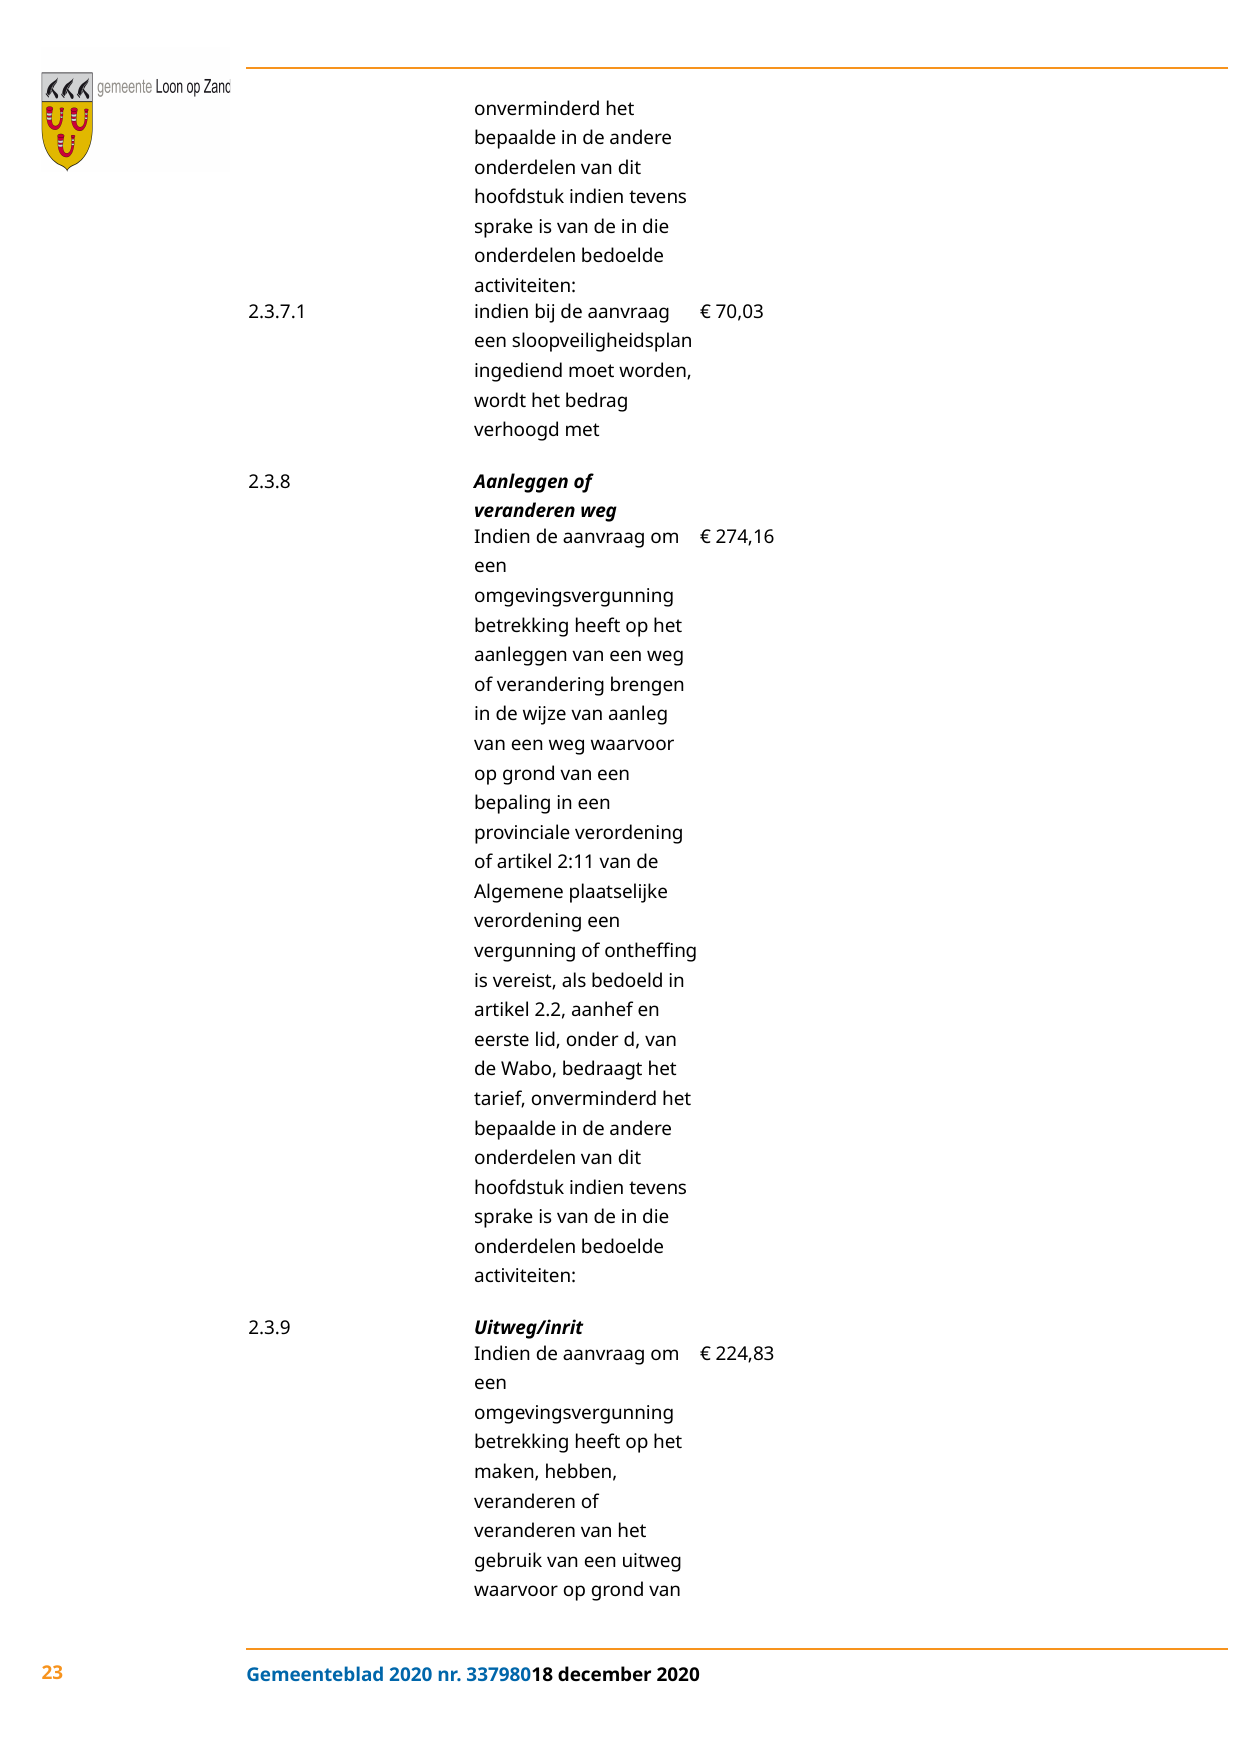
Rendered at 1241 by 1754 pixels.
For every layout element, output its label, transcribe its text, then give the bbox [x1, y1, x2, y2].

table_cell [926, 95, 1152, 298]
picture [41, 47, 231, 172]
table_cell [474, 1289, 700, 1314]
table_cell Indien de aanvraag om een omgevingsvergunning betrekking heeft op het aanleggen van een weg of verandering brengen in de wijze van aanleg van een weg waarvoor op grond van een bepaling in een provinciale verordening of artikel 2:11 van de Algemene plaatselijke verordening een vergunning of ontheffing is vereist, als bedoeld in artikel 2.2, aanhef en eerste lid, onder d, van de Wabo, bedraagt het tarief, onverminderd het bepaalde in de andere onderdelen van dit hoofdstuk indien tevens sprake is van de in die onderdelen bedoelde activiteiten: [474, 523, 700, 1288]
table_cell [700, 1314, 926, 1340]
table_cell onverminderd het bepaalde in de andere onderdelen van dit hoofdstuk indien tevens sprake is van de in die onderdelen bedoelde activiteiten: [474, 95, 700, 298]
table_cell [248, 95, 474, 298]
table_cell indien bij de aanvraag een sloopveiligheidsplan ingediend moet worden, wordt het bedrag verhoogd met [474, 298, 700, 442]
table_cell [248, 1340, 474, 1602]
table_cell Indien de aanvraag om een omgevingsvergunning betrekking heeft op het maken, hebben, veranderen of veranderen van het gebruik van een uitweg waarvoor op grond van [474, 1340, 700, 1602]
table_cell [700, 468, 926, 523]
table_cell 2.3.7.1 [248, 298, 474, 442]
table_cell € 274,16 [700, 523, 926, 1288]
table_cell [248, 442, 474, 468]
table_cell [926, 1314, 1152, 1340]
table_cell [700, 442, 926, 468]
table_cell € 224,83 [700, 1340, 926, 1602]
table_cell 2.3.9 [248, 1314, 474, 1340]
table_cell [926, 1340, 1152, 1602]
table_cell € 70,03 [700, 298, 926, 442]
table_cell [474, 442, 700, 468]
table_cell [926, 549, 1152, 1288]
table_cell [926, 442, 1152, 468]
table_cell Aanleggen of veranderen weg [474, 468, 700, 523]
table_cell [248, 1289, 474, 1314]
table_cell [926, 468, 1152, 523]
table_cell [926, 1289, 1152, 1314]
table_cell [700, 1289, 926, 1314]
table_cell [248, 523, 474, 1288]
table_cell [700, 95, 926, 298]
table_cell Uitweg/inrit [474, 1314, 700, 1340]
table_cell [926, 298, 1152, 442]
table_cell 2.3.8 [248, 468, 474, 523]
table_cell [926, 523, 1152, 549]
